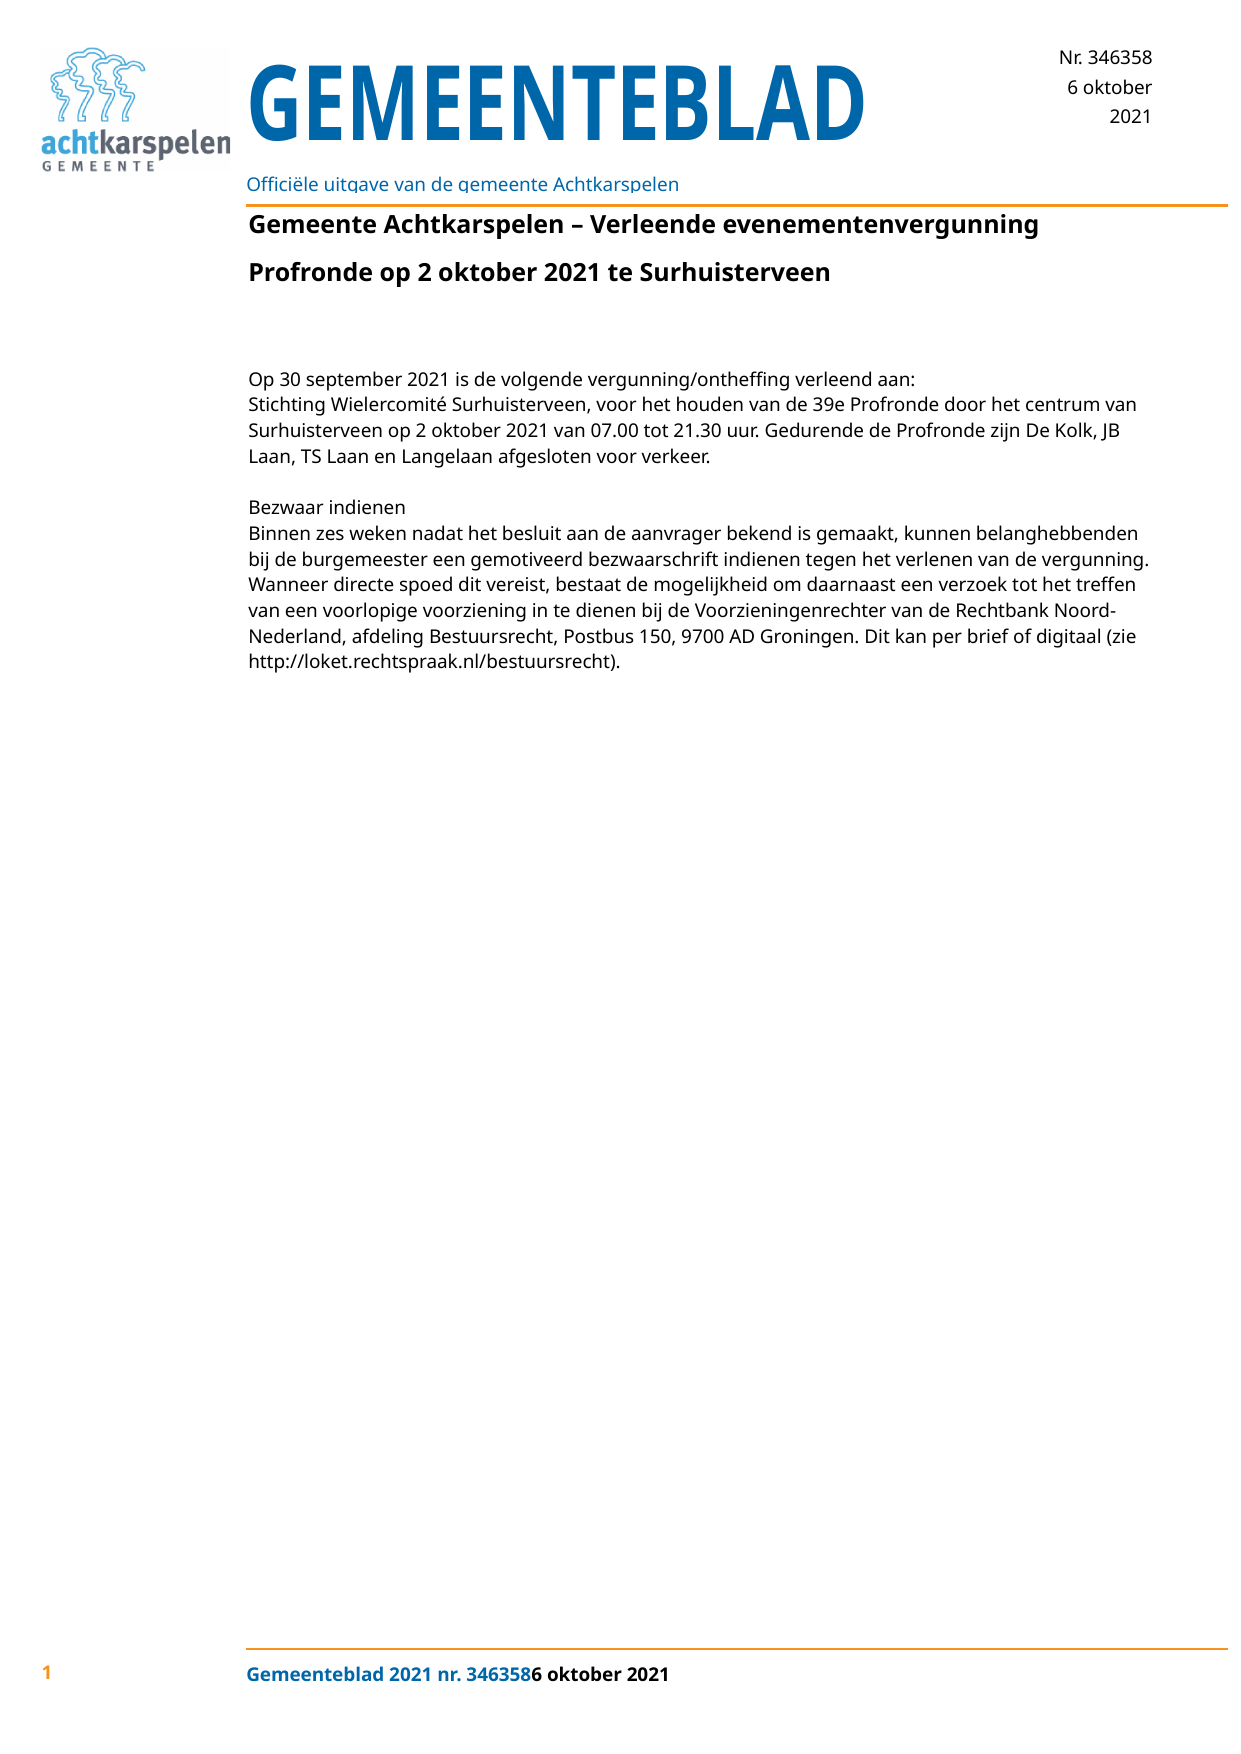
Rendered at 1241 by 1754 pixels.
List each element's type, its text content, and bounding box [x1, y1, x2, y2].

text Stichting Wielercomité Surhuisterveen, voor het houden van de 39e Profronde door het centrum van Surhuisterveen op 2 oktober 2021 van 07.00 tot 21.30 uur. Gedurende de Profronde zijn De Kolk, JB Laan, TS Laan en Langelaan afgesloten voor verkeer. [248, 391, 1152, 469]
text Bezwaar indienen [248, 494, 1152, 520]
text Gemeente Achtkarspelen – Verleende evenementenvergunning Profronde op 2 oktober 2021 te Surhuisterveen [248, 207, 1152, 288]
picture [41, 47, 231, 172]
text Op 30 september 2021 is de volgende vergunning/ontheffing verleend aan: [248, 366, 1152, 391]
text Binnen zes weken nadat het besluit aan de aanvrager bekend is gemaakt, kunnen belanghebbenden bij de burgemeester een gemotiveerd bezwaarschrift indienen tegen het verlenen van de vergunning. Wanneer directe spoed dit vereist, bestaat de mogelijkheid om daarnaast een verzoek tot het treffen van een voorlopige voorziening in te dienen bij de Voorzieningenrechter van de Rechtbank Noord-Nederland, afdeling Bestuursrecht, Postbus 150, 9700 AD Groningen. Dit kan per brief of digitaal (zie http://loket.rechtspraak.nl/bestuursrecht). [248, 520, 1152, 674]
